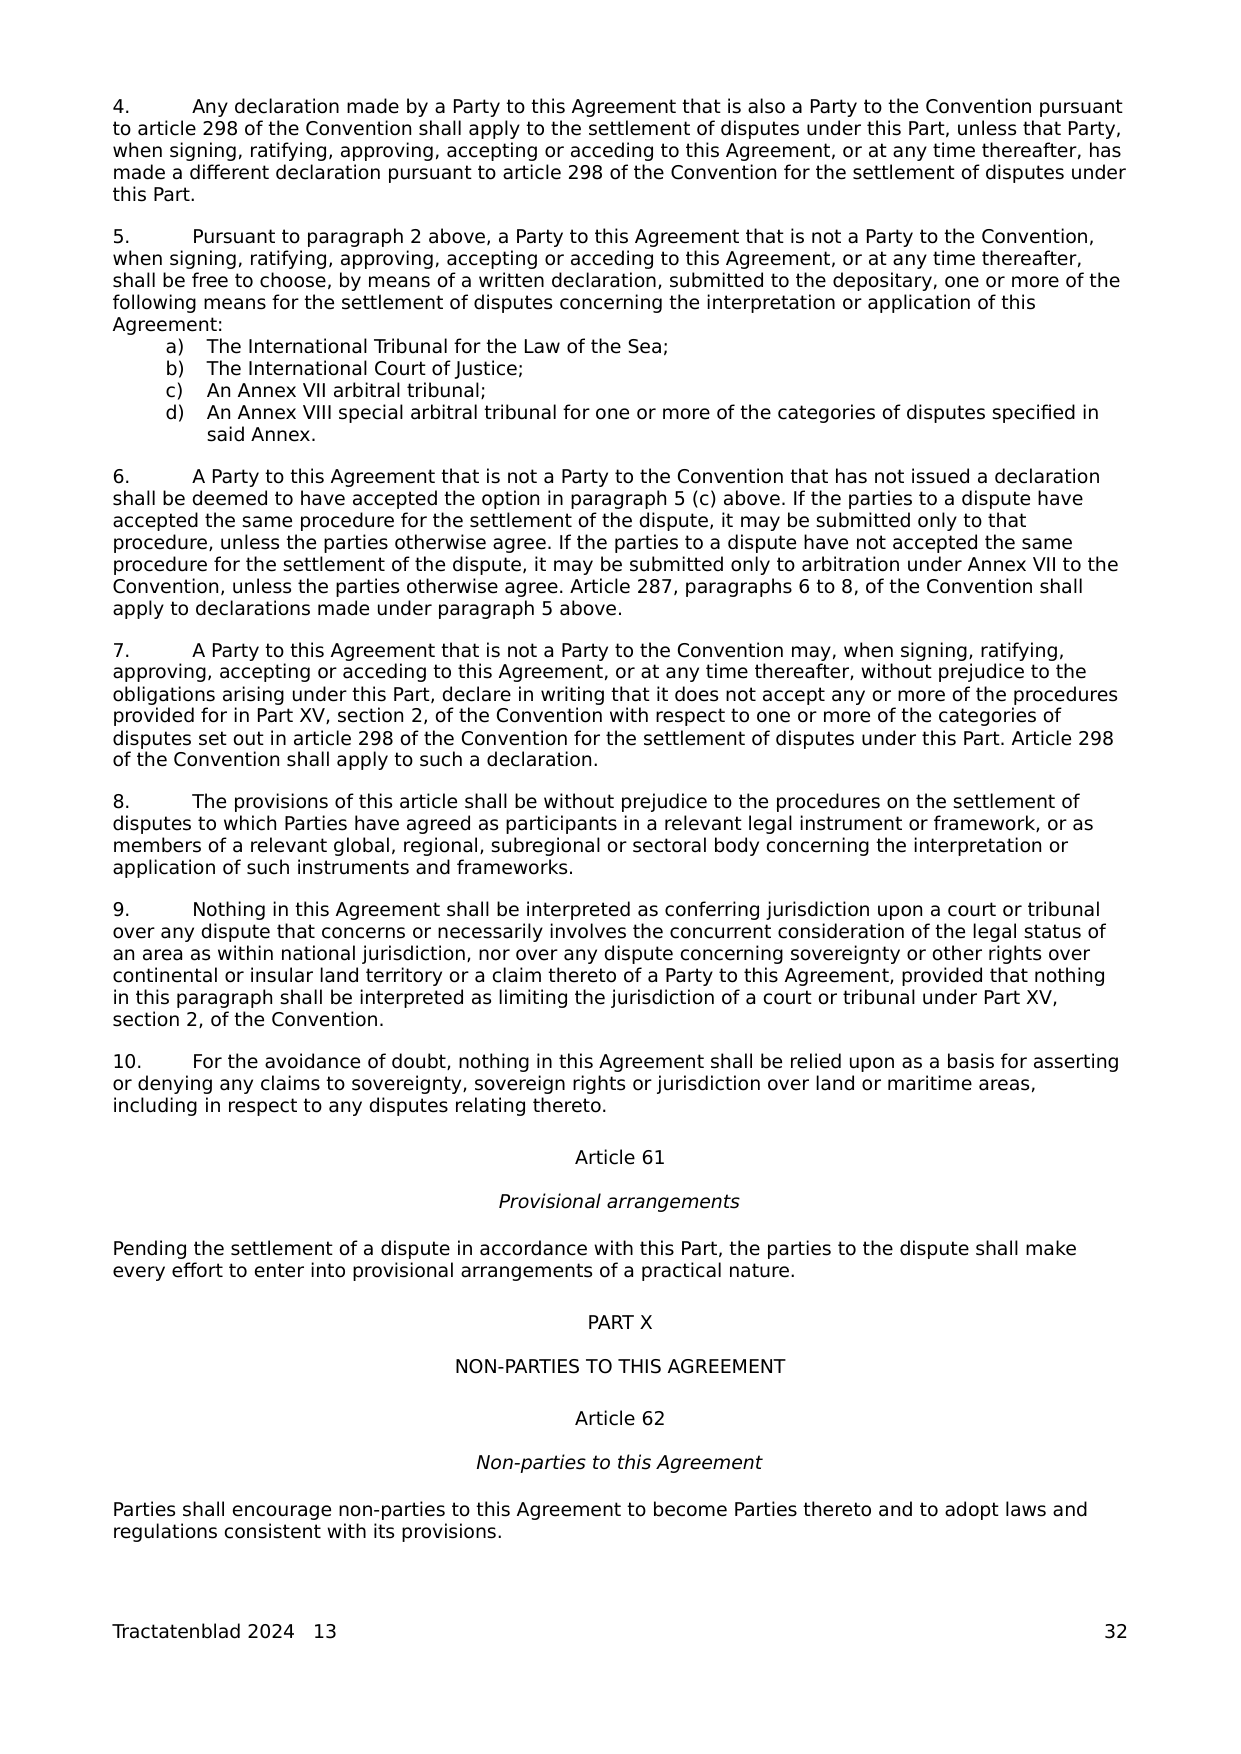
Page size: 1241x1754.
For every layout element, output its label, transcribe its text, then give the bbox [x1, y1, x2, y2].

text d) An Annex VIII special arbitral tribunal for one or more of the categories of disputes specified in said Annex. [165, 402, 1128, 446]
subtitle Article 62 Non-parties to this Agreement [112, 1408, 1128, 1474]
subtitle PART X NON-PARTIES TO THIS AGREEMENT [112, 1312, 1128, 1378]
text 7. A Party to this Agreement that is not a Party to the Convention may, when signing, ratifying, approving, accepting or acceding to this Agreement, or at any time thereafter, without prejudice to the obligations arising under this Part, declare in writing that it does not accept any or more of the procedures provided for in Part XV, section 2, of the Convention with respect to one or more of the categories of disputes set out in article 298 of the Convention for the settlement of disputes under this Part. Article 298 of the Convention shall apply to such a declaration. [112, 639, 1128, 771]
text 6. A Party to this Agreement that is not a Party to the Convention that has not issued a declaration shall be deemed to have accepted the option in paragraph 5 (c) above. If the parties to a dispute have accepted the same procedure for the settlement of the dispute, it may be submitted only to that procedure, unless the parties otherwise agree. If the parties to a dispute have not accepted the same procedure for the settlement of the dispute, it may be submitted only to arbitration under Annex VII to the Convention, unless the parties otherwise agree. Article 287, paragraphs 6 to 8, of the Convention shall apply to declarations made under paragraph 5 above. [112, 466, 1128, 619]
text Pending the settlement of a dispute in accordance with this Part, the parties to the dispute shall make every effort to enter into provisional arrangements of a practical nature. [112, 1238, 1128, 1282]
text c) An Annex VII arbitral tribunal; [165, 380, 1128, 402]
text 10. For the avoidance of doubt, nothing in this Agreement shall be relied upon as a basis for asserting or denying any claims to sovereignty, sovereign rights or jurisdiction over land or maritime areas, including in respect to any disputes relating thereto. [112, 1051, 1128, 1117]
text 8. The provisions of this article shall be without prejudice to the procedures on the settlement of disputes to which Parties have agreed as participants in a relevant legal instrument or framework, or as members of a relevant global, regional, subregional or sectoral body concerning the interpretation or application of such instruments and frameworks. [112, 791, 1128, 879]
text 4. Any declaration made by a Party to this Agreement that is also a Party to the Convention pursuant to article 298 of the Convention shall apply to the settlement of disputes under this Part, unless that Party, when signing, ratifying, approving, accepting or acceding to this Agreement, or at any time thereafter, has made a different declaration pursuant to article 298 of the Convention for the settlement of disputes under this Part. [112, 96, 1128, 206]
text Parties shall encourage non-parties to this Agreement to become Parties thereto and to adopt laws and regulations consistent with its provisions. [112, 1499, 1128, 1543]
text b) The International Court of Justice; [165, 358, 1128, 380]
text 5. Pursuant to paragraph 2 above, a Party to this Agreement that is not a Party to the Convention, when signing, ratifying, approving, accepting or acceding to this Agreement, or at any time thereafter, shall be free to choose, by means of a written declaration, submitted to the depositary, one or more of the following means for the settlement of disputes concerning the interpretation or application of this Agreement: [112, 226, 1128, 336]
subtitle Article 61 Provisional arrangements [112, 1147, 1128, 1213]
text a) The International Tribunal for the Law of the Sea; [165, 336, 1128, 358]
text 9. Nothing in this Agreement shall be interpreted as conferring jurisdiction upon a court or tribunal over any dispute that concerns or necessarily involves the concurrent consideration of the legal status of an area as within national jurisdiction, nor over any dispute concerning sovereignty or other rights over continental or insular land territory or a claim thereto of a Party to this Agreement, provided that nothing in this paragraph shall be interpreted as limiting the jurisdiction of a court or tribunal under Part XV, section 2, of the Convention. [112, 899, 1128, 1031]
